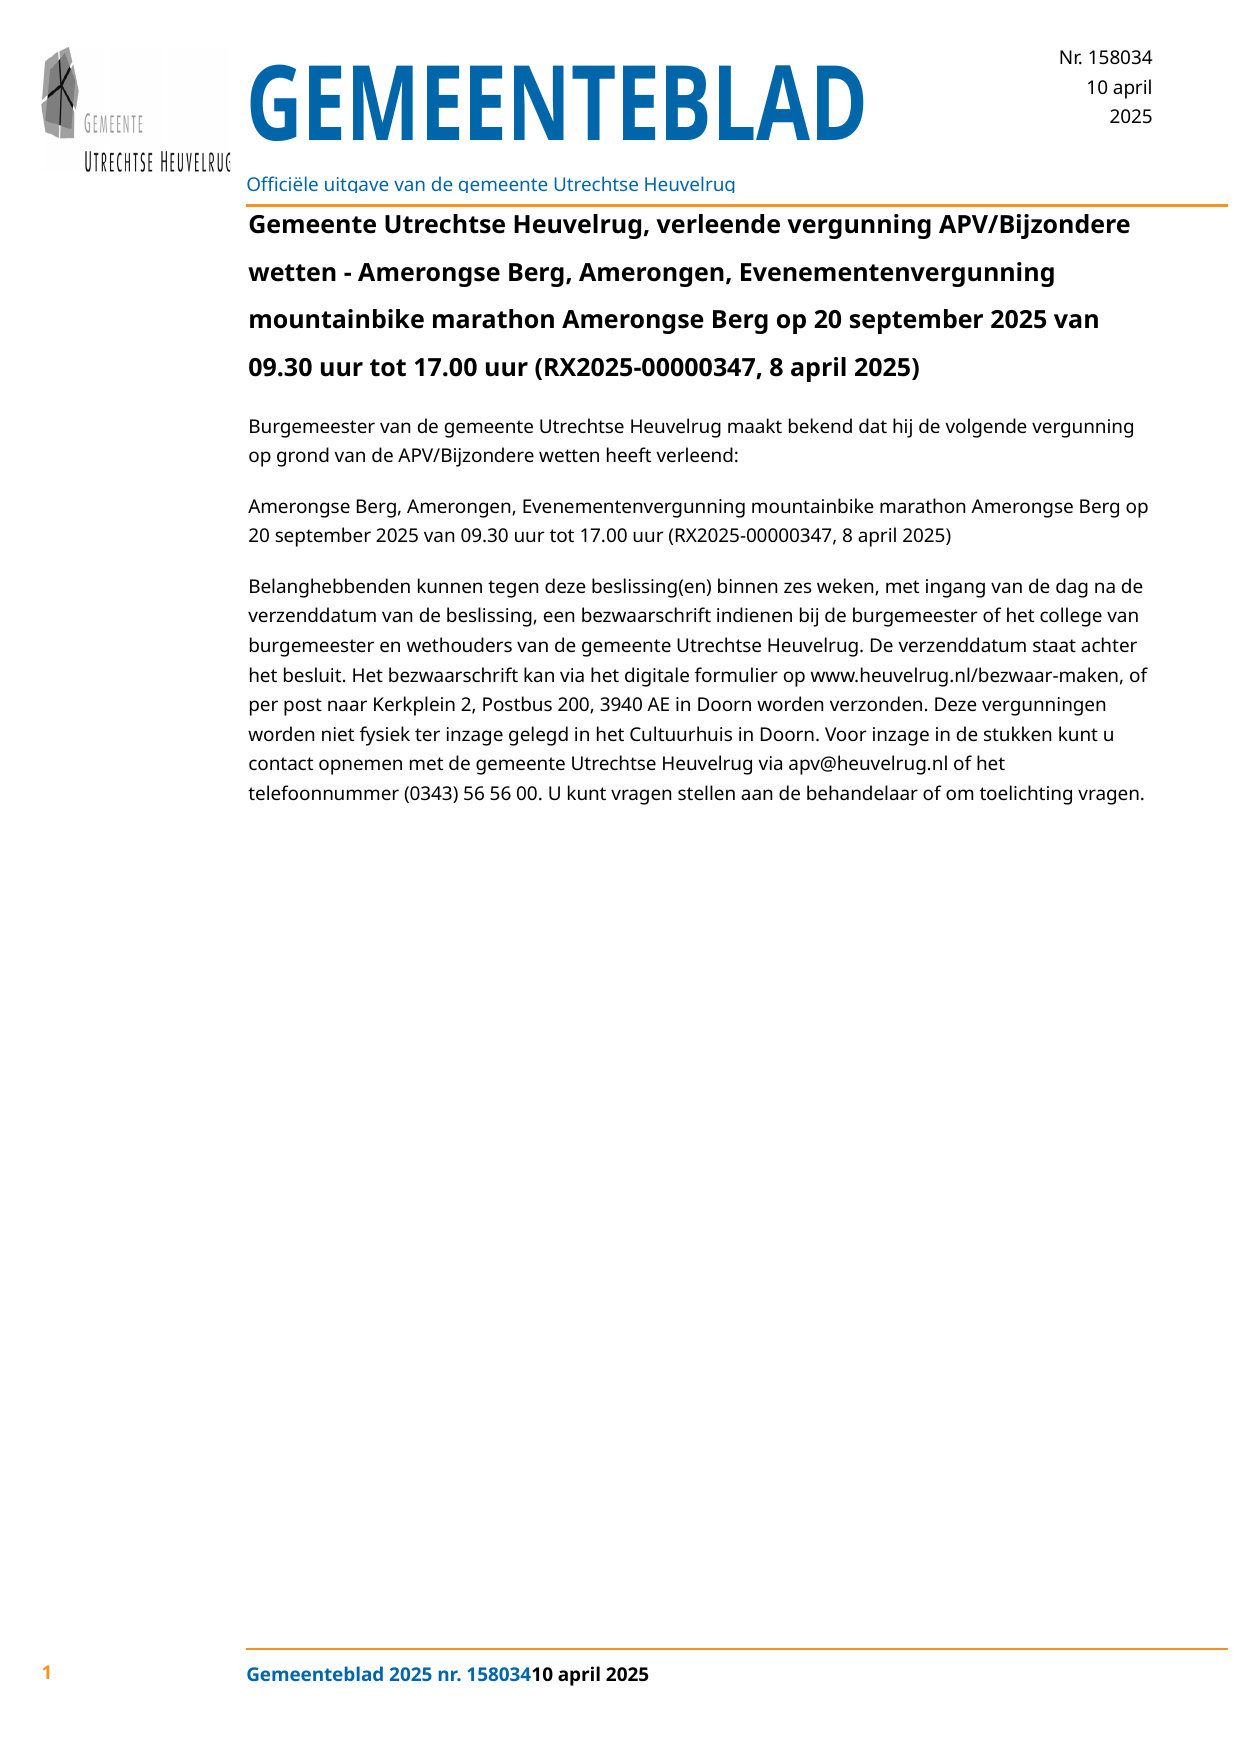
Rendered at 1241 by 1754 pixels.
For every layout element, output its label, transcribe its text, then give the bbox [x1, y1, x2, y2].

text Belanghebbenden kunnen tegen deze beslissing(en) binnen zes weken, met ingang van de dag na de verzenddatum van de beslissing, een bezwaarschrift indienen bij de burgemeester of het college van burgemeester en wethouders van de gemeente Utrechtse Heuvelrug. De verzenddatum staat achter het besluit. Het bezwaarschrift kan via het digitale formulier op www.heuvelrug.nl/bezwaar-maken, of per post naar Kerkplein 2, Postbus 200, 3940 AE in Doorn worden verzonden. Deze vergunningen worden niet fysiek ter inzage gelegd in het Cultuurhuis in Doorn. Voor inzage in de stukken kunt u contact opnemen met de gemeente Utrechtse Heuvelrug via apv@heuvelrug.nl of het telefoonnummer (0343) 56 56 00. U kunt vragen stellen aan de behandelaar of om toelichting vragen. [248, 573, 1152, 806]
text Gemeente Utrechtse Heuvelrug, verleende vergunning APV/Bijzondere wetten - Amerongse Berg, Amerongen, Evenementenvergunning mountainbike marathon Amerongse Berg op 20 september 2025 van 09.30 uur tot 17.00 uur (RX2025-00000347, 8 april 2025) [248, 207, 1152, 384]
picture [41, 47, 231, 172]
text Burgemeester van de gemeente Utrechtse Heuvelrug maakt bekend dat hij de volgende vergunning op grond van de APV/Bijzondere wetten heeft verleend: [248, 413, 1152, 468]
text Amerongse Berg, Amerongen, Evenementenvergunning mountainbike marathon Amerongse Berg op 20 september 2025 van 09.30 uur tot 17.00 uur (RX2025-00000347, 8 april 2025) [248, 493, 1152, 548]
